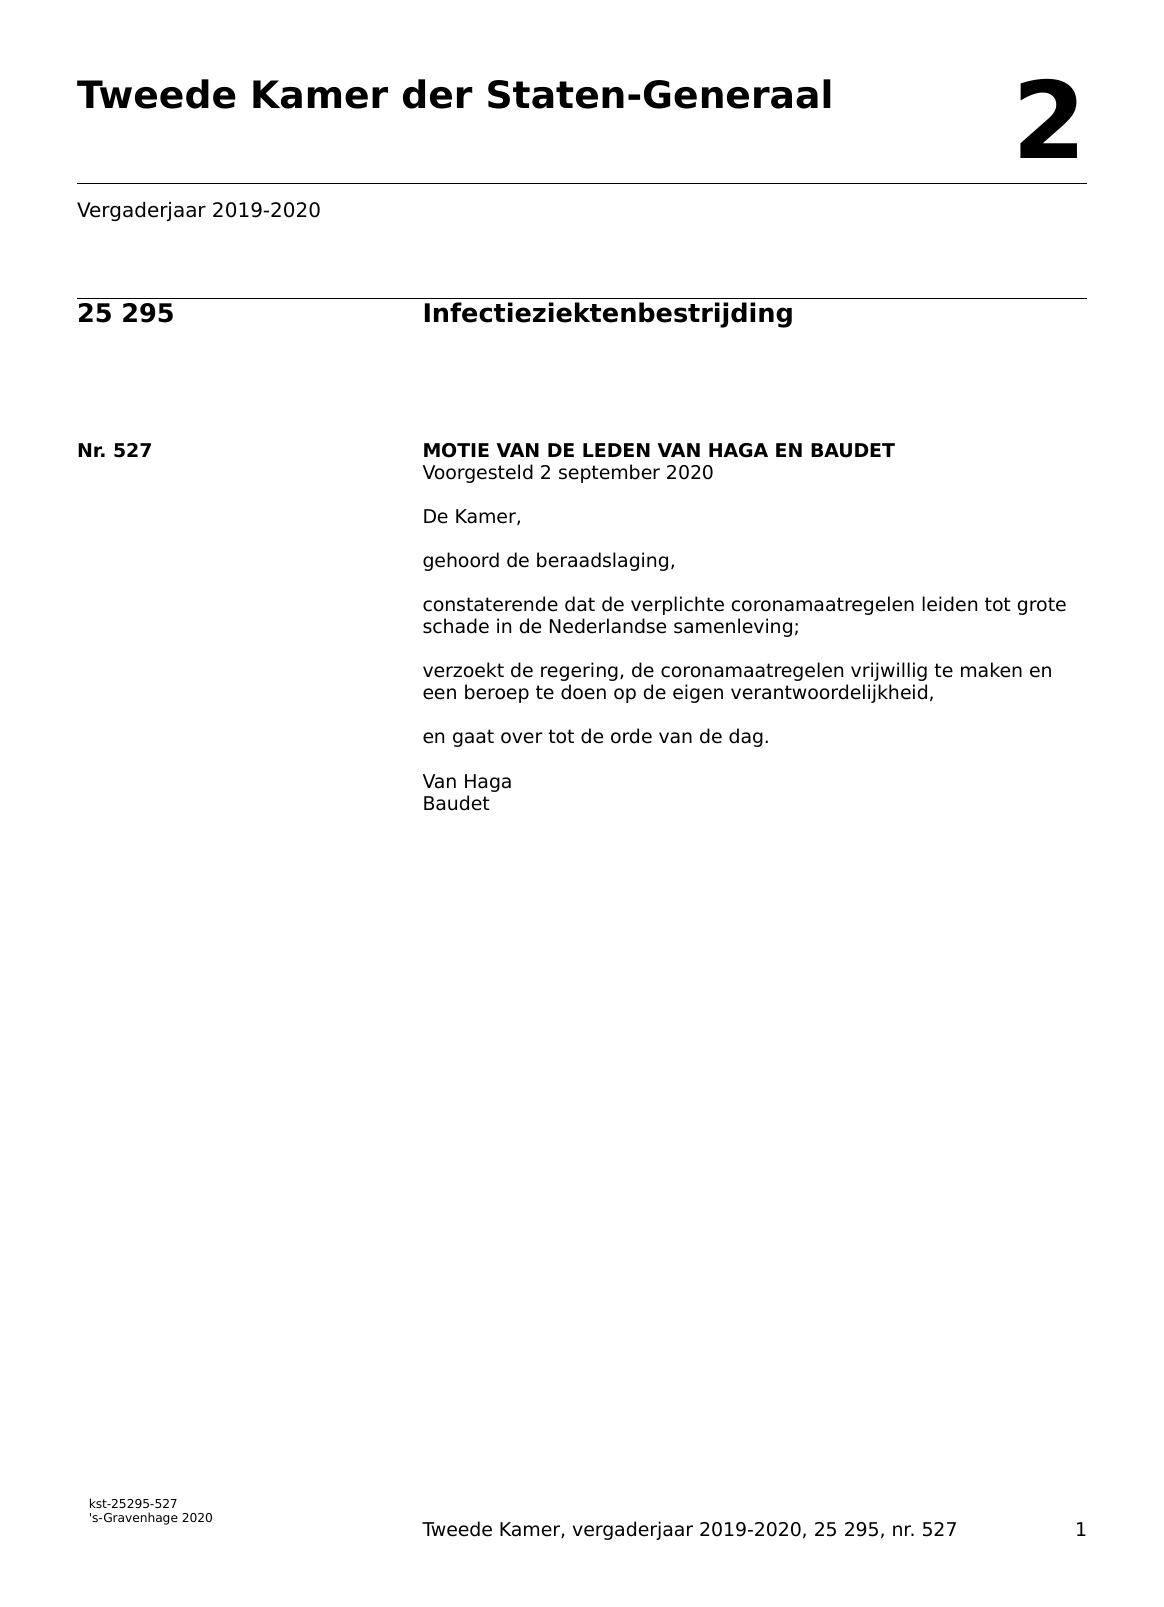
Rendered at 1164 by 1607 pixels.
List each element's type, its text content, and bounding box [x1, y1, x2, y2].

table_header 2 [886, 59, 1087, 183]
text kst-25295-527 [88, 1497, 323, 1511]
text constaterende dat de verplichte coronamaatregelen leiden tot grote schade in de Nederlandse samenleving; [422, 594, 1087, 638]
text verzoekt de regering, de coronamaatregelen vrijwillig te maken en een beroep te doen op de eigen verantwoordelijkheid, [422, 660, 1087, 704]
text Voorgesteld 2 september 2020 [422, 462, 1087, 484]
text Van Haga [422, 771, 1087, 793]
text gehoord de beraadslaging, [422, 550, 1087, 572]
text Baudet [422, 793, 1087, 814]
table_header Tweede Kamer der Staten-Generaal [77, 59, 886, 183]
text De Kamer, [422, 506, 1087, 528]
subtitle Nr. 527 MOTIE VAN DE LEDEN VAN HAGA EN BAUDET [77, 440, 1087, 462]
text en gaat over tot de orde van de dag. [422, 726, 1087, 748]
text 's-Gravenhage 2020 [88, 1511, 323, 1525]
subtitle 25 295 Infectieziektenbestrijding [77, 299, 1087, 329]
table_cell Vergaderjaar 2019-2020 [77, 184, 1087, 298]
